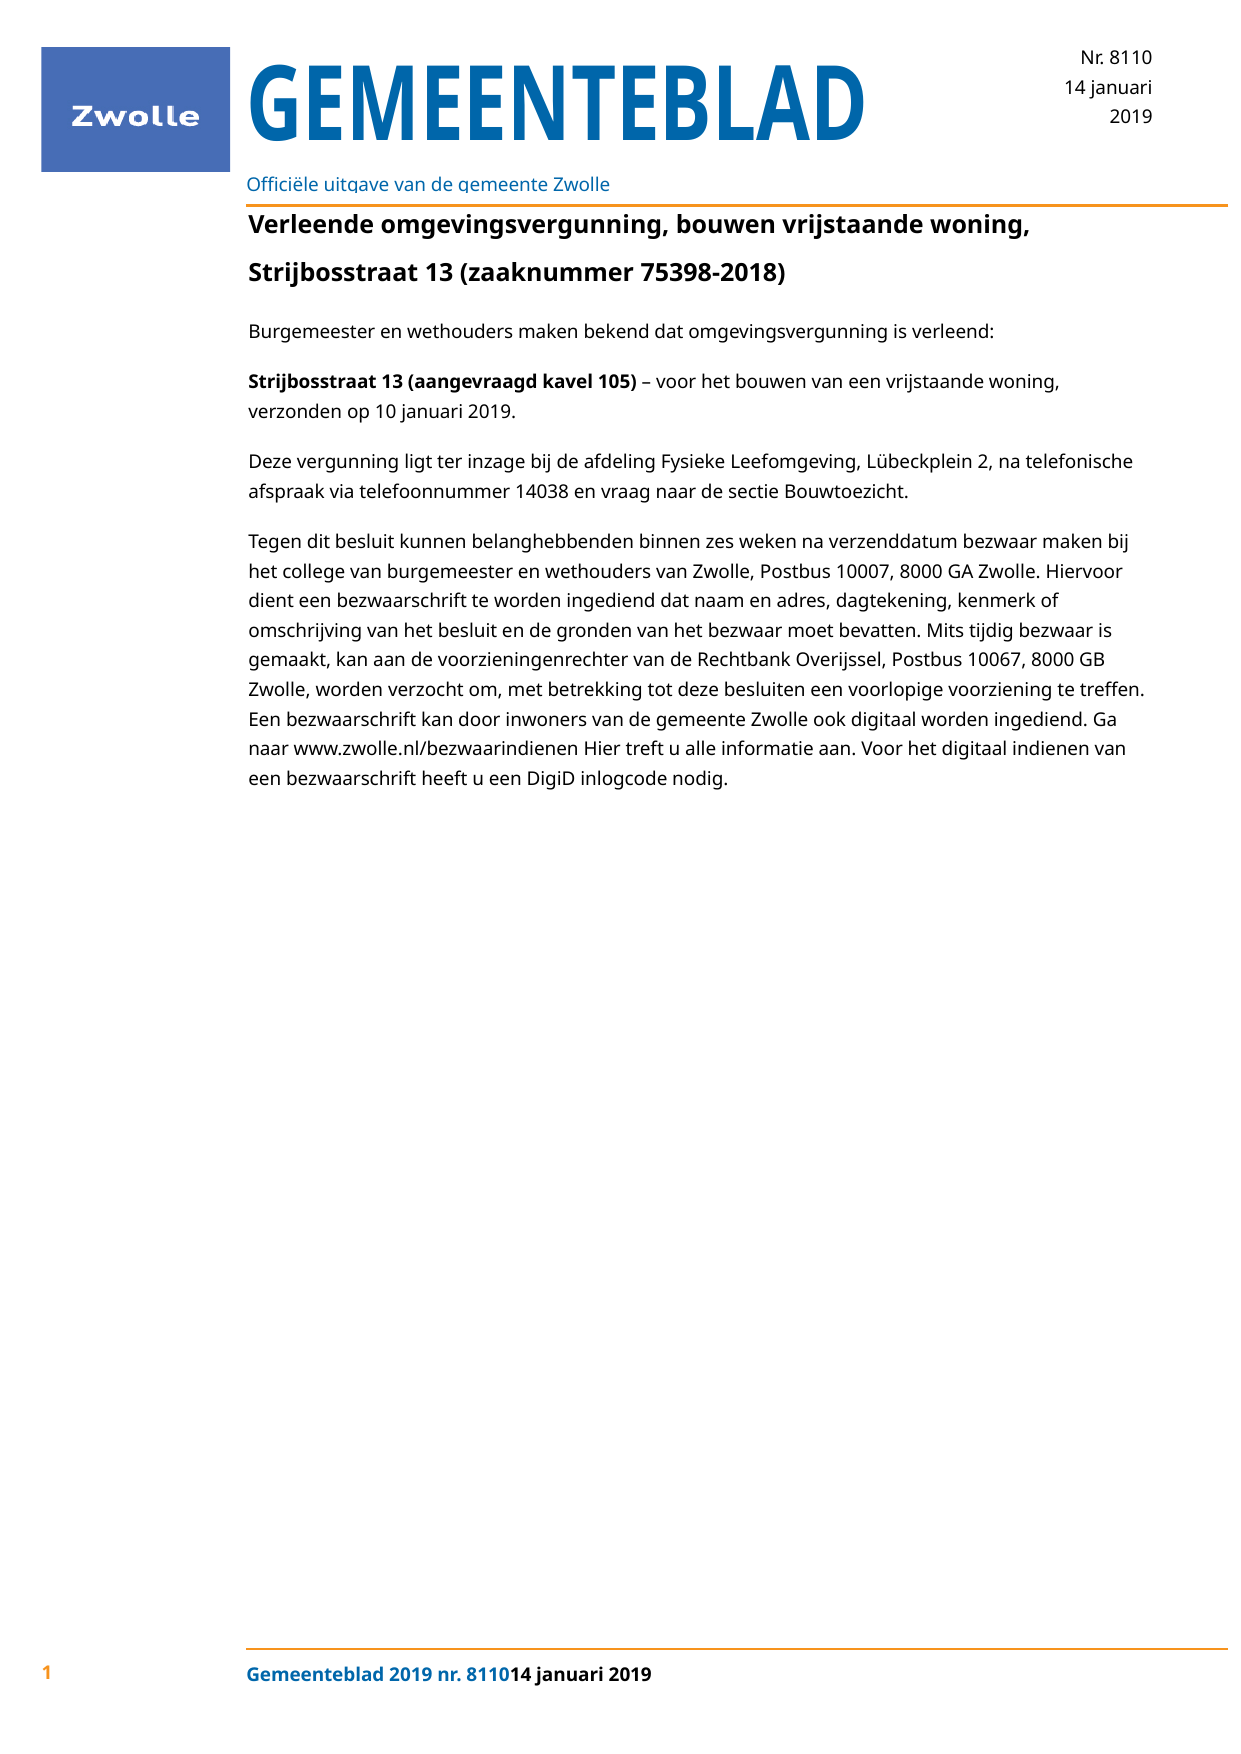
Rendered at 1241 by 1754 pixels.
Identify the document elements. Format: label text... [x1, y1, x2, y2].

text Burgemeester en wethouders maken bekend dat omgevingsvergunning is verleend: [248, 318, 1152, 344]
picture [41, 47, 231, 172]
text Tegen dit besluit kunnen belanghebbenden binnen zes weken na verzenddatum bezwaar maken bij het college van burgemeester en wethouders van Zwolle, Postbus 10007, 8000 GA Zwolle. Hiervoor dient een bezwaarschrift te worden ingediend dat naam en adres, dagtekening, kenmerk of omschrijving van het besluit en de gronden van het bezwaar moet bevatten. Mits tijdig bezwaar is gemaakt, kan aan de voorzieningenrechter van de Rechtbank Overijssel, Postbus 10067, 8000 GB Zwolle, worden verzocht om, met betrekking tot deze besluiten een voorlopige voorziening te treffen. Een bezwaarschrift kan door inwoners van de gemeente Zwolle ook digitaal worden ingediend. Ga naar www.zwolle.nl/bezwaarindienen Hier treft u alle informatie aan. Voor het digitaal indienen van een bezwaarschrift heeft u een DigiD inlogcode nodig. [248, 528, 1152, 791]
text Strijbosstraat 13 (aangevraagd kavel 105) – voor het bouwen van een vrijstaande woning, verzonden op 10 januari 2019. [248, 368, 1152, 424]
text Deze vergunning ligt ter inzage bij de afdeling Fysieke Leefomgeving, Lübeckplein 2, na telefonische afspraak via telefoonnummer 14038 en vraag naar de sectie Bouwtoezicht. [248, 448, 1152, 504]
text Verleende omgevingsvergunning, bouwen vrijstaande woning, Strijbosstraat 13 (zaaknummer 75398-2018) [248, 207, 1152, 288]
